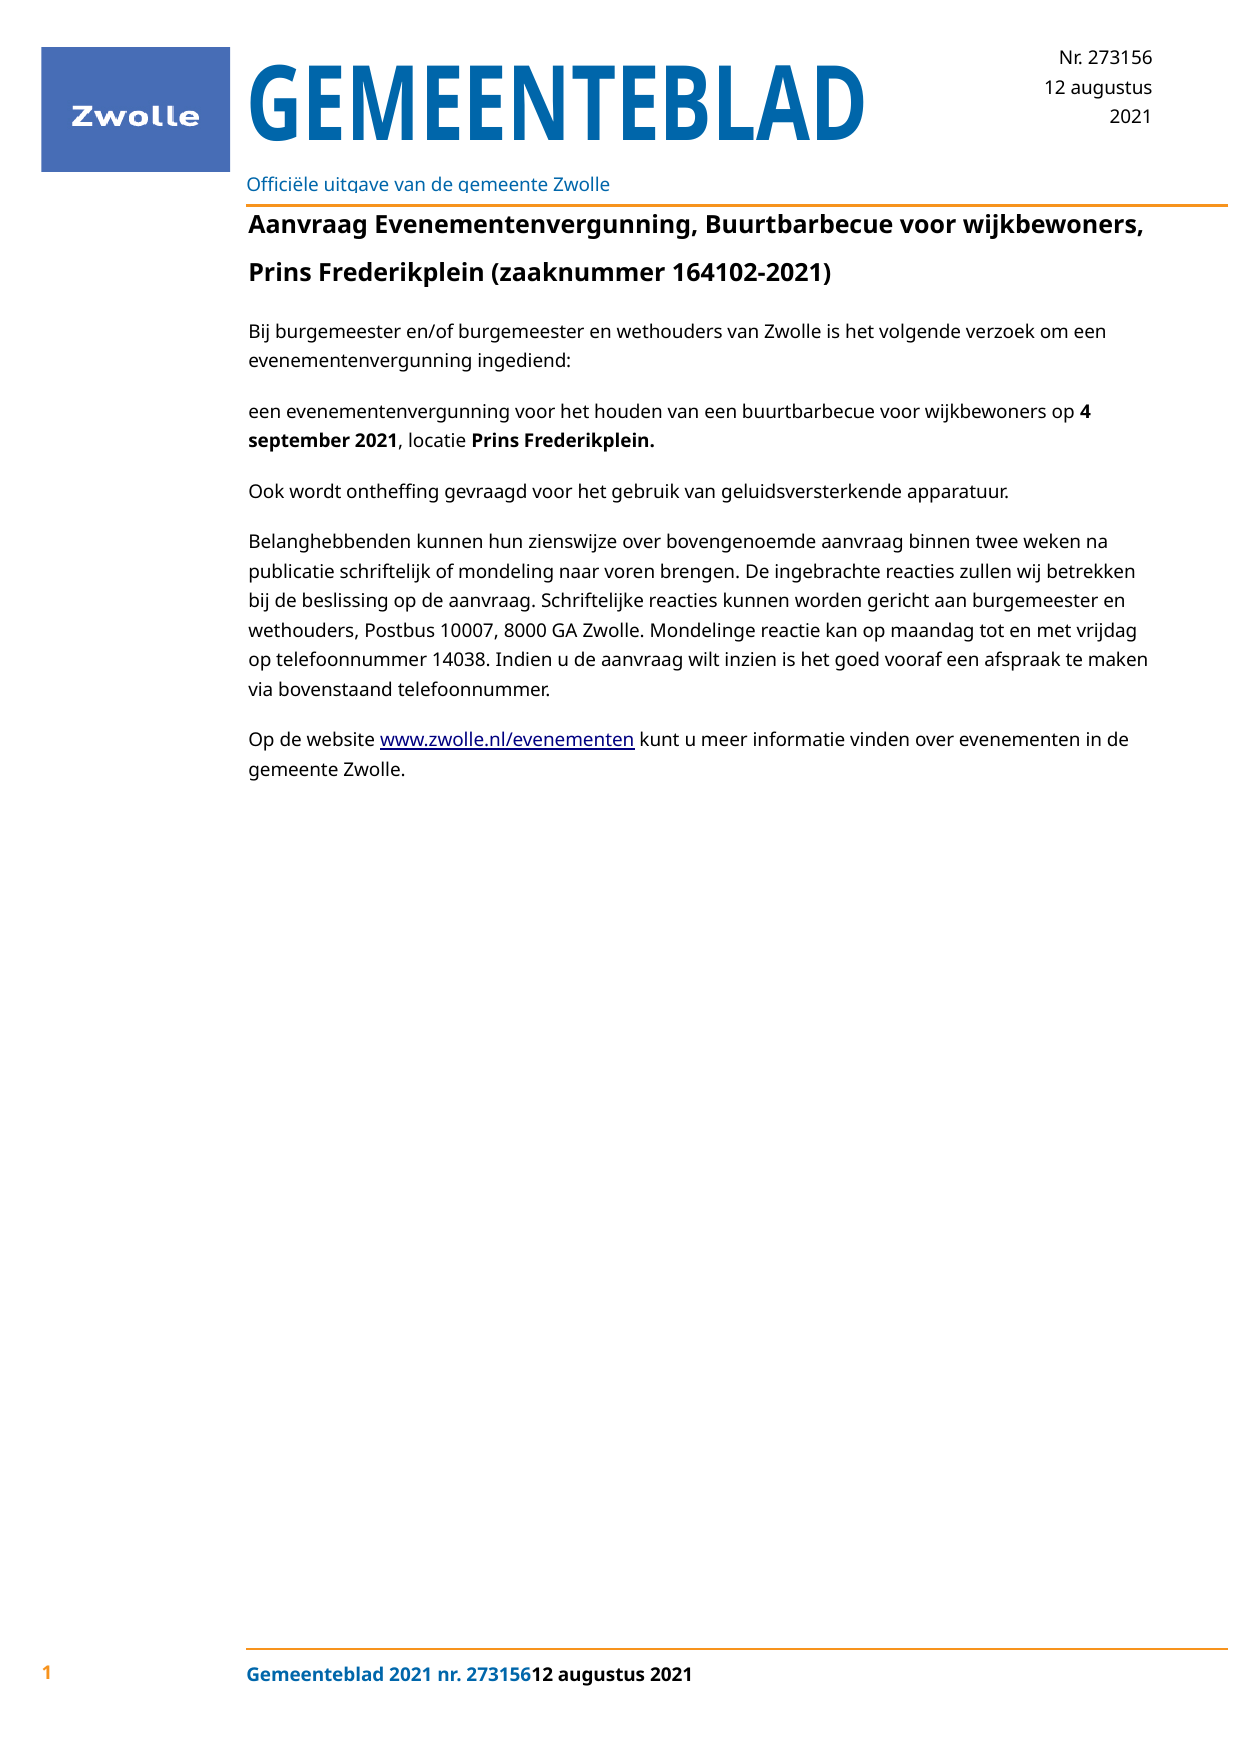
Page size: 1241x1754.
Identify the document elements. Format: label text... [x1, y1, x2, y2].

text een evenementenvergunning voor het houden van een buurtbarbecue voor wijkbewoners op 4 september 2021, locatie Prins Frederikplein. [248, 398, 1152, 453]
text Aanvraag Evenementenvergunning, Buurtbarbecue voor wijkbewoners, Prins Frederikplein (zaaknummer 164102-2021) [248, 207, 1152, 288]
text Bij burgemeester en/of burgemeester en wethouders van Zwolle is het volgende verzoek om een evenementenvergunning ingediend: [248, 318, 1152, 373]
text Belanghebbenden kunnen hun zienswijze over bovengenoemde aanvraag binnen twee weken na publicatie schriftelijk of mondeling naar voren brengen. De ingebrachte reacties zullen wij betrekken bij de beslissing op de aanvraag. Schriftelijke reacties kunnen worden gericht aan burgemeester en wethouders, Postbus 10007, 8000 GA Zwolle. Mondelinge reactie kan op maandag tot en met vrijdag op telefoonnummer 14038. Indien u de aanvraag wilt inzien is het goed vooraf een afspraak te maken via bovenstaand telefoonnummer. [248, 528, 1152, 702]
text Op de website www.zwolle.nl/evenementen kunt u meer informatie vinden over evenementen in de gemeente Zwolle. [248, 727, 1152, 782]
picture [41, 47, 231, 172]
text Ook wordt ontheffing gevraagd voor het gebruik van geluidsversterkende apparatuur. [248, 478, 1152, 504]
